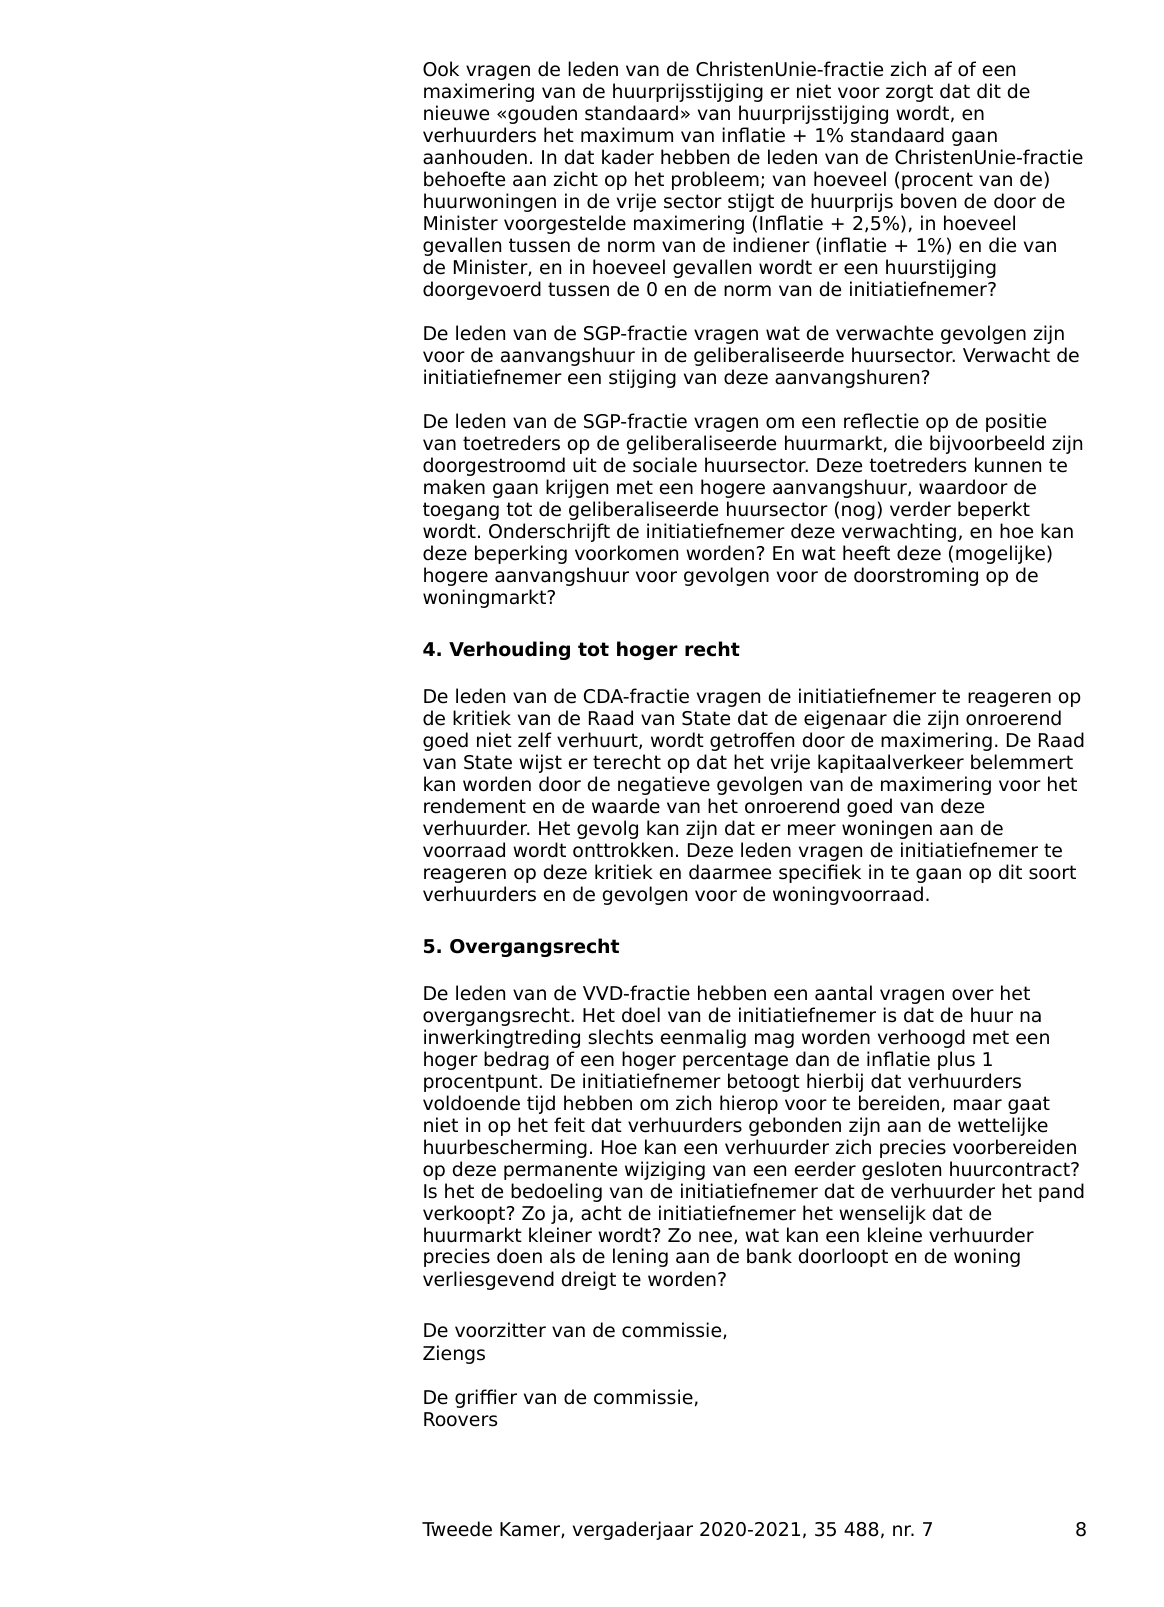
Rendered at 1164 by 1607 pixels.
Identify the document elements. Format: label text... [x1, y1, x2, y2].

text De leden van de SGP-fractie vragen wat de verwachte gevolgen zijn voor de aanvangshuur in de geliberaliseerde huursector. Verwacht de initiatiefnemer een stijging van deze aanvangshuren? [422, 323, 1087, 389]
text De leden van de VVD-fractie hebben een aantal vragen over het overgangsrecht. Het doel van de initiatiefnemer is dat de huur na inwerkingtreding slechts eenmalig mag worden verhoogd met een hoger bedrag of een hoger percentage dan de inflatie plus 1 procentpunt. De initiatiefnemer betoogt hierbij dat verhuurders voldoende tijd hebben om zich hierop voor te bereiden, maar gaat niet in op het feit dat verhuurders gebonden zijn aan de wettelijke huurbescherming. Hoe kan een verhuurder zich precies voorbereiden op deze permanente wijziging van een eerder gesloten huurcontract? Is het de bedoeling van de initiatiefnemer dat de verhuurder het pand verkoopt? Zo ja, acht de initiatiefnemer het wenselijk dat de huurmarkt kleiner wordt? Zo nee, wat kan een kleine verhuurder precies doen als de lening aan de bank doorloopt en de woning verliesgevend dreigt te worden? [422, 983, 1087, 1290]
text De leden van de SGP-fractie vragen om een reflectie op de positie van toetreders op de geliberaliseerde huurmarkt, die bijvoorbeeld zijn doorgestroomd uit de sociale huursector. Deze toetreders kunnen te maken gaan krijgen met een hogere aanvangshuur, waardoor de toegang tot de geliberaliseerde huursector (nog) verder beperkt wordt. Onderschrijft de initiatiefnemer deze verwachting, en hoe kan deze beperking voorkomen worden? En wat heeft deze (mogelijke) hogere aanvangshuur voor gevolgen voor de doorstroming op de woningmarkt? [422, 411, 1087, 609]
text De leden van de CDA-fractie vragen de initiatiefnemer te reageren op de kritiek van de Raad van State dat de eigenaar die zijn onroerend goed niet zelf verhuurt, wordt getroffen door de maximering. De Raad van State wijst er terecht op dat het vrije kapitaalverkeer belemmert kan worden door de negatieve gevolgen van de maximering voor het rendement en de waarde van het onroerend goed van deze verhuurder. Het gevolg kan zijn dat er meer woningen aan de voorraad wordt onttrokken. Deze leden vragen de initiatiefnemer te reageren op deze kritiek en daarmee specifiek in te gaan op dit soort verhuurders en de gevolgen voor de woningvoorraad. [422, 686, 1087, 906]
subtitle 5. Overgangsrecht [422, 936, 1087, 958]
text De voorzitter van de commissie, Ziengs [422, 1320, 1087, 1364]
text De griffier van de commissie, Roovers [422, 1387, 1087, 1431]
text Ook vragen de leden van de ChristenUnie-fractie zich af of een maximering van de huurprijsstijging er niet voor zorgt dat dit de nieuwe «gouden standaard» van huurprijsstijging wordt, en verhuurders het maximum van inflatie + 1% standaard gaan aanhouden. In dat kader hebben de leden van de ChristenUnie-fractie behoefte aan zicht op het probleem; van hoeveel (procent van de) huurwoningen in de vrije sector stijgt de huurprijs boven de door de Minister voorgestelde maximering (Inflatie + 2,5%), in hoeveel gevallen tussen de norm van de indiener (inflatie + 1%) en die van de Minister, en in hoeveel gevallen wordt er een huurstijging doorgevoerd tussen de 0 en de norm van de initiatiefnemer? [422, 59, 1087, 301]
subtitle 4. Verhouding tot hoger recht [422, 639, 1087, 661]
